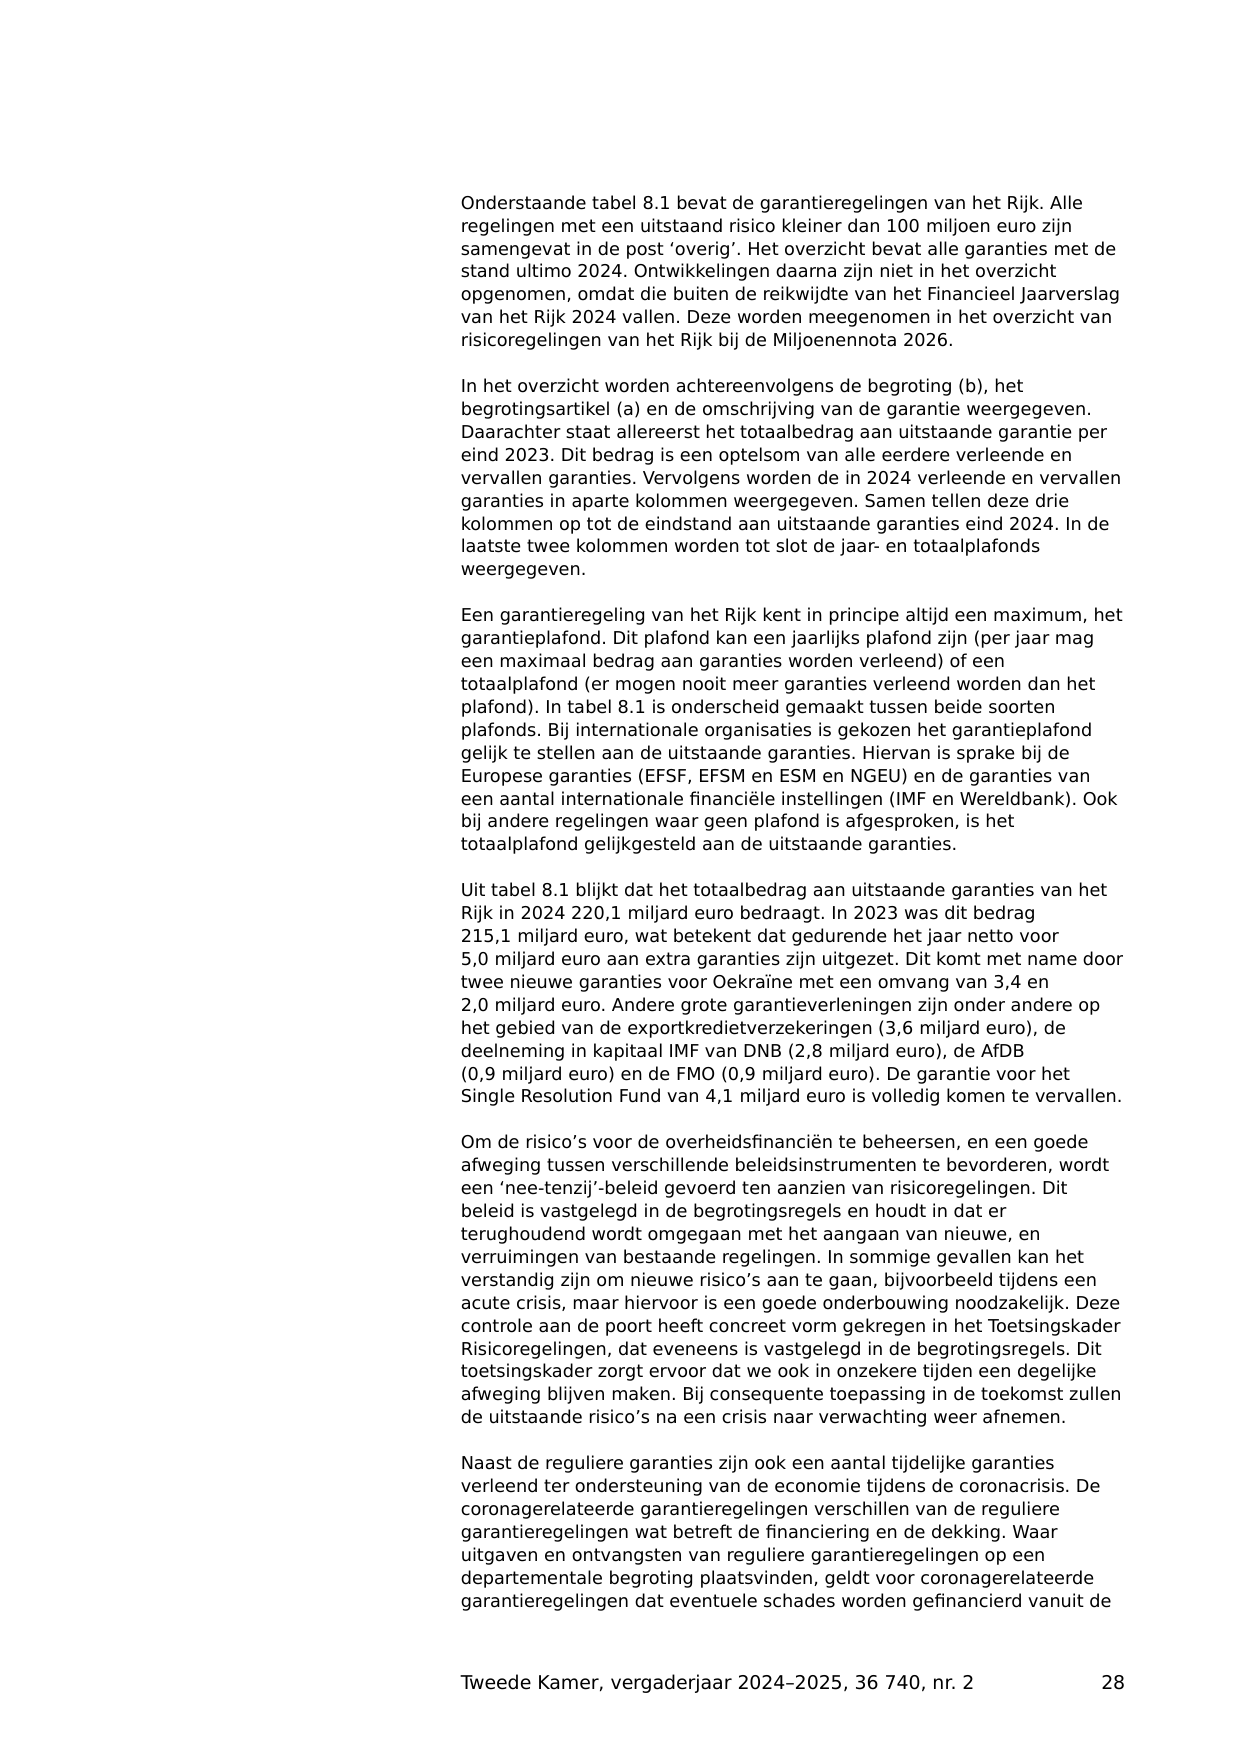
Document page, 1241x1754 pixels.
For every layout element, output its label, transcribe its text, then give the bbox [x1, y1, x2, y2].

text Een garantieregeling van het Rĳk kent in principe altĳd een maximum, het garantieplafond. Dit plafond kan een jaarlĳks plafond zĳn (per jaar mag een maximaal bedrag aan garanties worden verleend) of een totaalplafond (er mogen nooit meer garanties verleend worden dan het plafond). In tabel 8.1 is onderscheid gemaakt tussen beide soorten plafonds. Bij internationale organisaties is gekozen het garantieplafond gelijk te stellen aan de uitstaande garanties. Hiervan is sprake bij de Europese garanties (EFSF, EFSM en ESM en NGEU) en de garanties van een aantal internationale financiële instellingen (IMF en Wereldbank). Ook bij andere regelingen waar geen plafond is afgesproken, is het totaalplafond gelijkgesteld aan de uitstaande garanties. [461, 603, 1125, 855]
text Uit tabel 8.1 blijkt dat het totaalbedrag aan uitstaande garanties van het Rijk in 2024 220,1 miljard euro bedraagt. In 2023 was dit bedrag 215,1 miljard euro, wat betekent dat gedurende het jaar netto voor 5,0 miljard euro aan extra garanties zijn uitgezet. Dit komt met name door twee nieuwe garanties voor Oekraïne met een omvang van 3,4 en 2,0 miljard euro. Andere grote garantieverleningen zijn onder andere op het gebied van de exportkredietverzekeringen (3,6 miljard euro), de deelneming in kapitaal IMF van DNB (2,8 miljard euro), de AfDB (0,9 miljard euro) en de FMO (0,9 miljard euro). De garantie voor het Single Resolution Fund van 4,1 miljard euro is volledig komen te vervallen. [461, 878, 1125, 1107]
text Om de risico’s voor de overheidsfinanciën te beheersen, en een goede afweging tussen verschillende beleidsinstrumenten te bevorderen, wordt een ‘nee-tenzij’-beleid gevoerd ten aanzien van risicoregelingen. Dit beleid is vastgelegd in de begrotingsregels en houdt in dat er terughoudend wordt omgegaan met het aangaan van nieuwe, en verruimingen van bestaande regelingen. In sommige gevallen kan het verstandig zijn om nieuwe risico’s aan te gaan, bijvoorbeeld tijdens een acute crisis, maar hiervoor is een goede onderbouwing noodzakelijk. Deze controle aan de poort heeft concreet vorm gekregen in het Toetsingskader Risicoregelingen, dat eveneens is vastgelegd in de begrotingsregels. Dit toetsingskader zorgt ervoor dat we ook in onzekere tijden een degelijke afweging blijven maken. Bij consequente toepassing in de toekomst zullen de uitstaande risico’s na een crisis naar verwachting weer afnemen. [461, 1130, 1125, 1428]
text Onderstaande tabel 8.1 bevat de garantieregelingen van het Rijk. Alle regelingen met een uitstaand risico kleiner dan 100 miljoen euro zijn samengevat in de post ‘overig’. Het overzicht bevat alle garanties met de stand ultimo 2024. Ontwikkelingen daarna zijn niet in het overzicht opgenomen, omdat die buiten de reikwijdte van het Financieel Jaarverslag van het Rijk 2024 vallen. Deze worden meegenomen in het overzicht van risicoregelingen van het Rijk bij de Miljoenennota 2026. [461, 191, 1125, 351]
text Naast de reguliere garanties zijn ook een aantal tijdelijke garanties verleend ter ondersteuning van de economie tijdens de coronacrisis. De coronagerelateerde garantieregelingen verschillen van de reguliere garantieregelingen wat betreft de financiering en de dekking. Waar uitgaven en ontvangsten van reguliere garantieregelingen op een departementale begroting plaatsvinden, geldt voor coronagerelateerde garantieregelingen dat eventuele schades worden gefinancierd vanuit de [461, 1451, 1125, 1612]
text In het overzicht worden achtereenvolgens de begroting (b), het begrotingsartikel (a) en de omschrijving van de garantie weergegeven. Daarachter staat allereerst het totaalbedrag aan uitstaande garantie per eind 2023. Dit bedrag is een optelsom van alle eerdere verleende en vervallen garanties. Vervolgens worden de in 2024 verleende en vervallen garanties in aparte kolommen weergegeven. Samen tellen deze drie kolommen op tot de eindstand aan uitstaande garanties eind 2024. In de laatste twee kolommen worden tot slot de jaar- en totaalplafonds weergegeven. [461, 374, 1125, 580]
